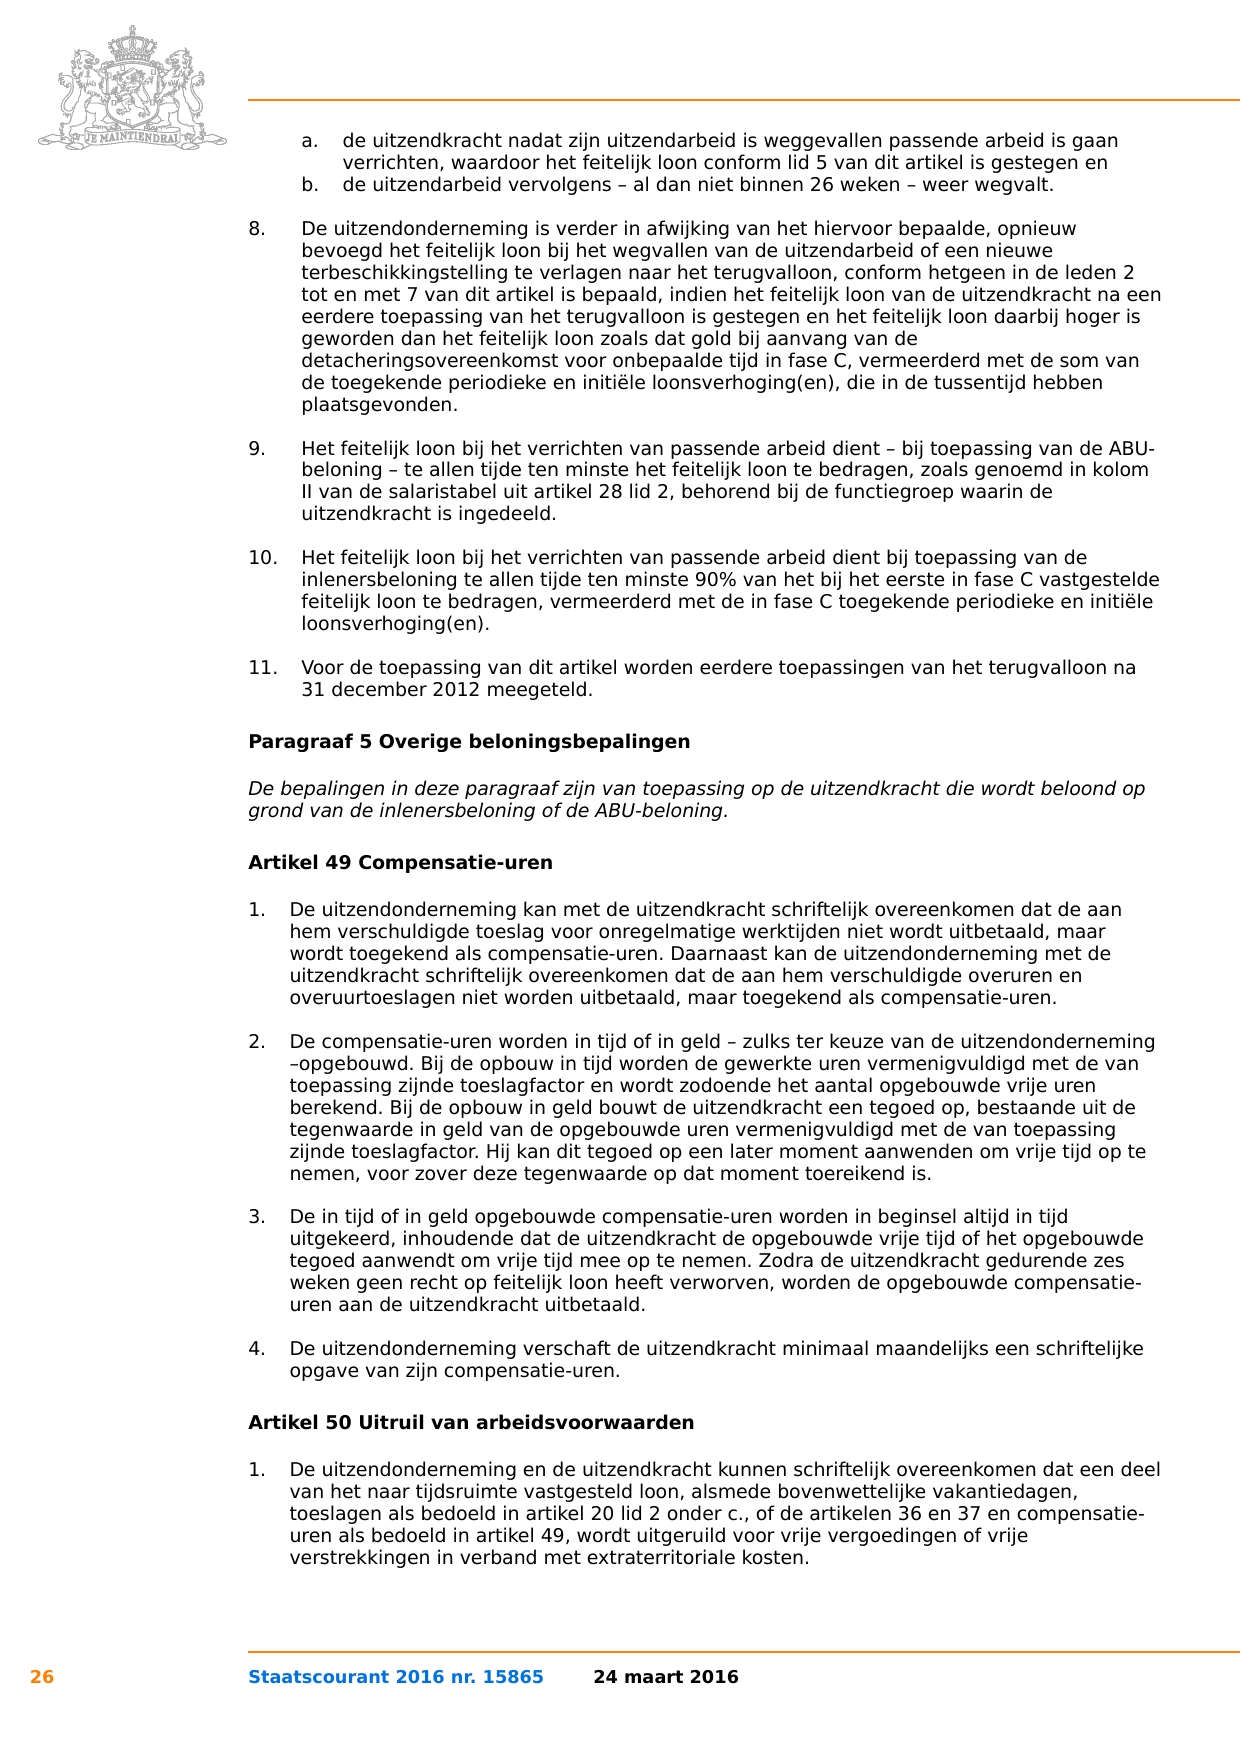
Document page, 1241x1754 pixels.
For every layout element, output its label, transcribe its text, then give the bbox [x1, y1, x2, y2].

text 1. De uitzendonderneming en de uitzendkracht kunnen schriftelijk overeenkomen dat een deel van het naar tijdsruimte vastgesteld loon, alsmede bovenwettelijke vakantiedagen, toeslagen als bedoeld in artikel 20 lid 2 onder c., of de artikelen 36 en 37 en compensatie-uren als bedoeld in artikel 49, wordt uitgeruild voor vrije vergoedingen of vrije verstrekkingen in verband met extraterritoriale kosten. [248, 1459, 1163, 1569]
text 2. De compensatie-uren worden in tijd of in geld – zulks ter keuze van de uitzendonderneming –opgebouwd. Bij de opbouw in tijd worden de gewerkte uren vermenigvuldigd met de van toepassing zijnde toeslagfactor en wordt zodoende het aantal opgebouwde vrije uren berekend. Bij de opbouw in geld bouwt de uitzendkracht een tegoed op, bestaande uit de tegenwaarde in geld van de opgebouwde uren vermenigvuldigd met de van toepassing zijnde toeslagfactor. Hij kan dit tegoed op een later moment aanwenden om vrije tijd op te nemen, voor zover deze tegenwaarde op dat moment toereikend is. [248, 1031, 1163, 1184]
subtitle Artikel 49 Compensatie-uren [248, 852, 1163, 874]
subtitle Paragraaf 5 Overige beloningsbepalingen [248, 731, 1163, 753]
text 11. Voor de toepassing van dit artikel worden eerdere toepassingen van het terugvalloon na 31 december 2012 meegeteld. [248, 657, 1163, 701]
picture [38, 25, 227, 150]
text 9. Het feitelijk loon bij het verrichten van passende arbeid dient – bij toepassing van de ABU-beloning – te allen tijde ten minste het feitelijk loon te bedragen, zoals genoemd in kolom II van de salaristabel uit artikel 28 lid 2, behorend bij de functiegroep waarin de uitzendkracht is ingedeeld. [248, 437, 1163, 525]
text 4. De uitzendonderneming verschaft de uitzendkracht minimaal maandelijks een schriftelijke opgave van zijn compensatie-uren. [248, 1338, 1163, 1382]
text 8. De uitzendonderneming is verder in afwijking van het hiervoor bepaalde, opnieuw bevoegd het feitelijk loon bij het wegvallen van de uitzendarbeid of een nieuwe terbeschikkingstelling te verlagen naar het terugvalloon, conform hetgeen in de leden 2 tot en met 7 van dit artikel is bepaald, indien het feitelijk loon van de uitzendkracht na een eerdere toepassing van het terugvalloon is gestegen en het feitelijk loon daarbij hoger is geworden dan het feitelijk loon zoals dat gold bij aanvang van de detacheringsovereenkomst voor onbepaalde tijd in fase C, vermeerderd met de som van de toegekende periodieke en initiële loonsverhoging(en), die in de tussentijd hebben plaatsgevonden. [248, 218, 1163, 416]
subtitle Artikel 50 Uitruil van arbeidsvoorwaarden [248, 1412, 1163, 1434]
text 3. De in tijd of in geld opgebouwde compensatie-uren worden in beginsel altijd in tijd uitgekeerd, inhoudende dat de uitzendkracht de opgebouwde vrije tijd of het opgebouwde tegoed aanwendt om vrije tijd mee op te nemen. Zodra de uitzendkracht gedurende zes weken geen recht op feitelijk loon heeft verworven, worden de opgebouwde compensatie-uren aan de uitzendkracht uitbetaald. [248, 1206, 1163, 1316]
text 10. Het feitelijk loon bij het verrichten van passende arbeid dient bij toepassing van de inlenersbeloning te allen tijde ten minste 90% van het bij het eerste in fase C vastgestelde feitelijk loon te bedragen, vermeerderd met de in fase C toegekende periodieke en initiële loonsverhoging(en). [248, 547, 1163, 635]
text 1. De uitzendonderneming kan met de uitzendkracht schriftelijk overeenkomen dat de aan hem verschuldigde toeslag voor onregelmatige werktijden niet wordt uitbetaald, maar wordt toegekend als compensatie-uren. Daarnaast kan de uitzendonderneming met de uitzendkracht schriftelijk overeenkomen dat de aan hem verschuldigde overuren en overuurtoeslagen niet worden uitbetaald, maar toegekend als compensatie-uren. [248, 899, 1163, 1009]
text a. de uitzendkracht nadat zijn uitzendarbeid is weggevallen passende arbeid is gaan verrichten, waardoor het feitelijk loon conform lid 5 van dit artikel is gestegen en [301, 130, 1163, 174]
text b. de uitzendarbeid vervolgens – al dan niet binnen 26 weken – weer wegvalt. [301, 174, 1163, 196]
text De bepalingen in deze paragraaf zijn van toepassing op de uitzendkracht die wordt beloond op grond van de inlenersbeloning of de ABU-beloning. [248, 778, 1163, 822]
